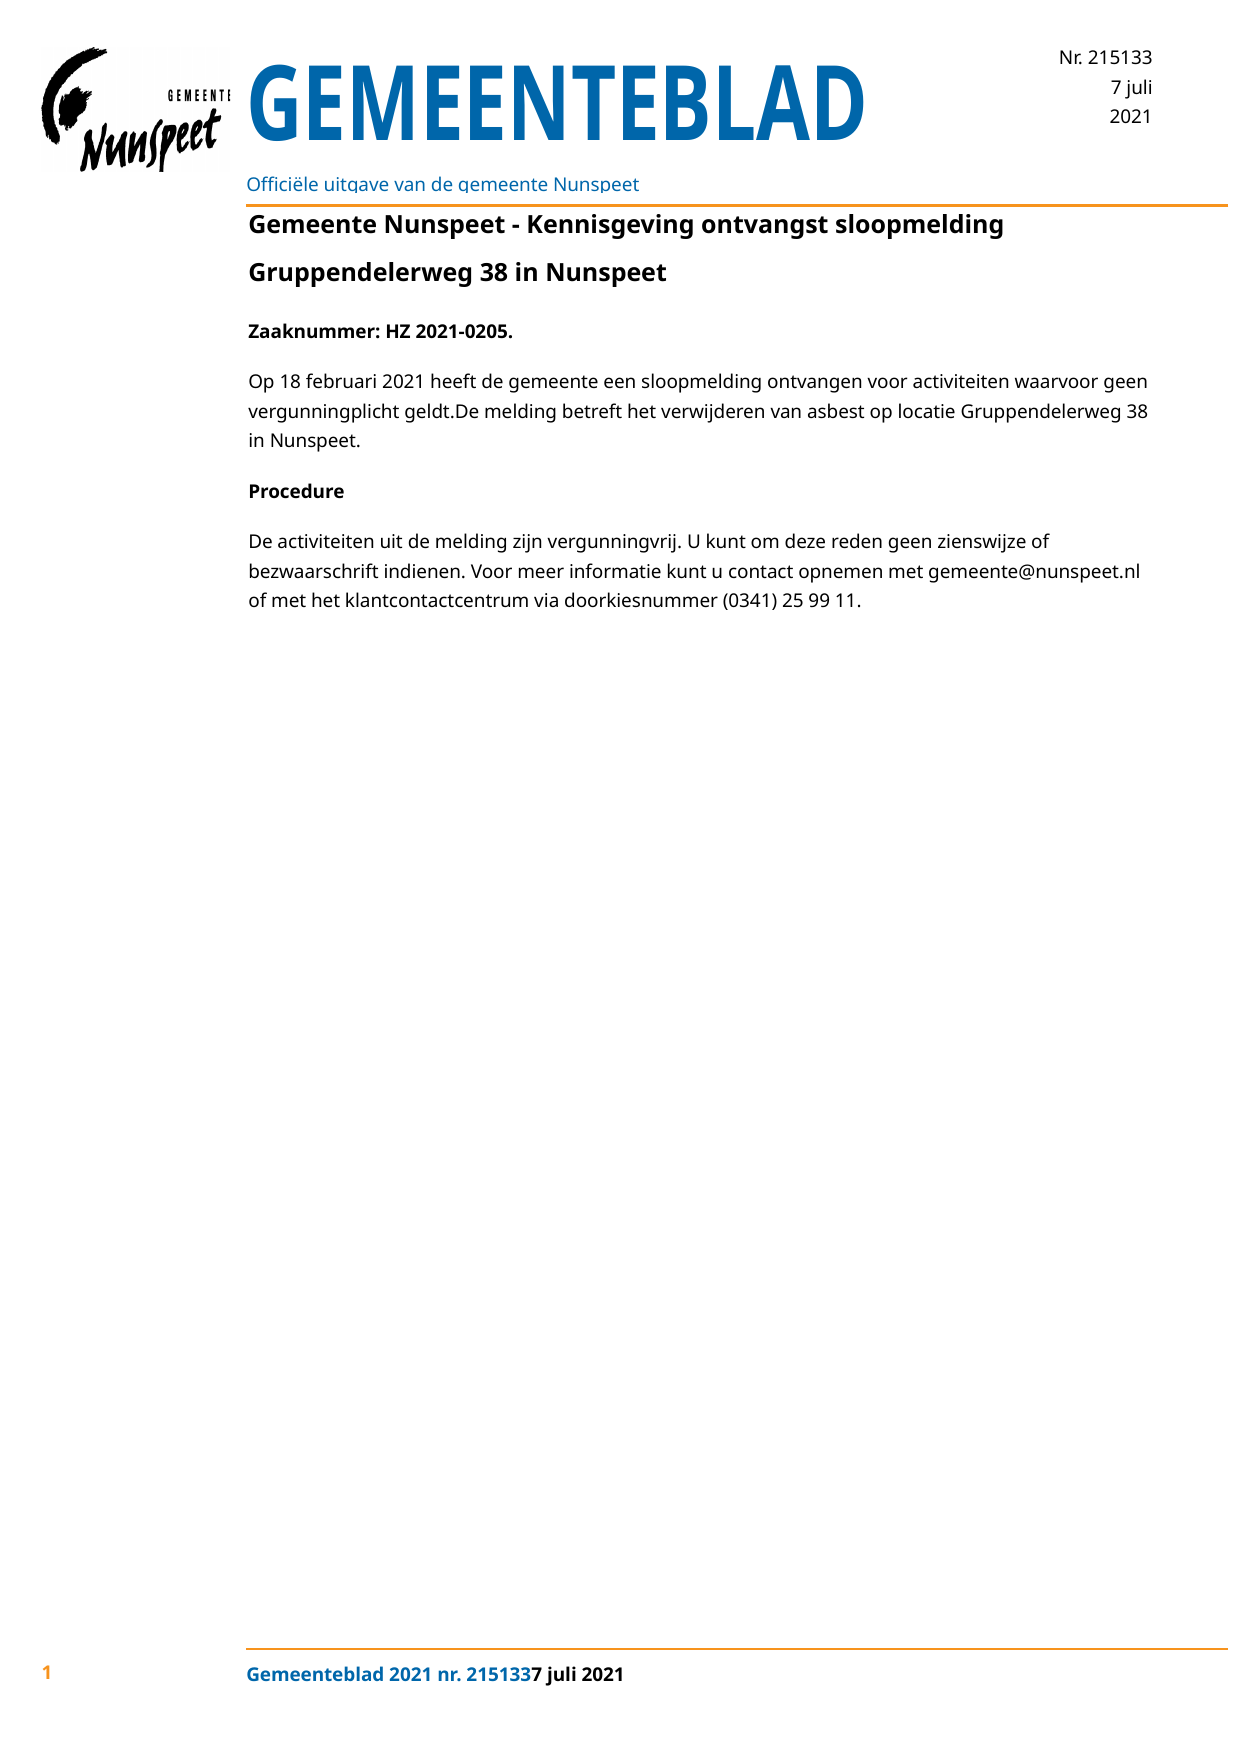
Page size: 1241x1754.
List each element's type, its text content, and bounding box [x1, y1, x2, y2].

picture [41, 47, 231, 172]
text De activiteiten uit de melding zijn vergunningvrij. U kunt om deze reden geen zienswijze of bezwaarschrift indienen. Voor meer informatie kunt u contact opnemen met gemeente@nunspeet.nl of met het klantcontactcentrum via doorkiesnummer (0341) 25 99 11. [248, 528, 1152, 613]
text Op 18 februari 2021 heeft de gemeente een sloopmelding ontvangen voor activiteiten waarvoor geen vergunningplicht geldt.De melding betreft het verwijderen van asbest op locatie Gruppendelerweg 38 in Nunspeet. [248, 368, 1152, 453]
text Procedure [248, 478, 1152, 504]
text Zaaknummer: HZ 2021-0205. [248, 318, 1152, 344]
text Gemeente Nunspeet - Kennisgeving ontvangst sloopmelding Gruppendelerweg 38 in Nunspeet [248, 207, 1152, 288]
